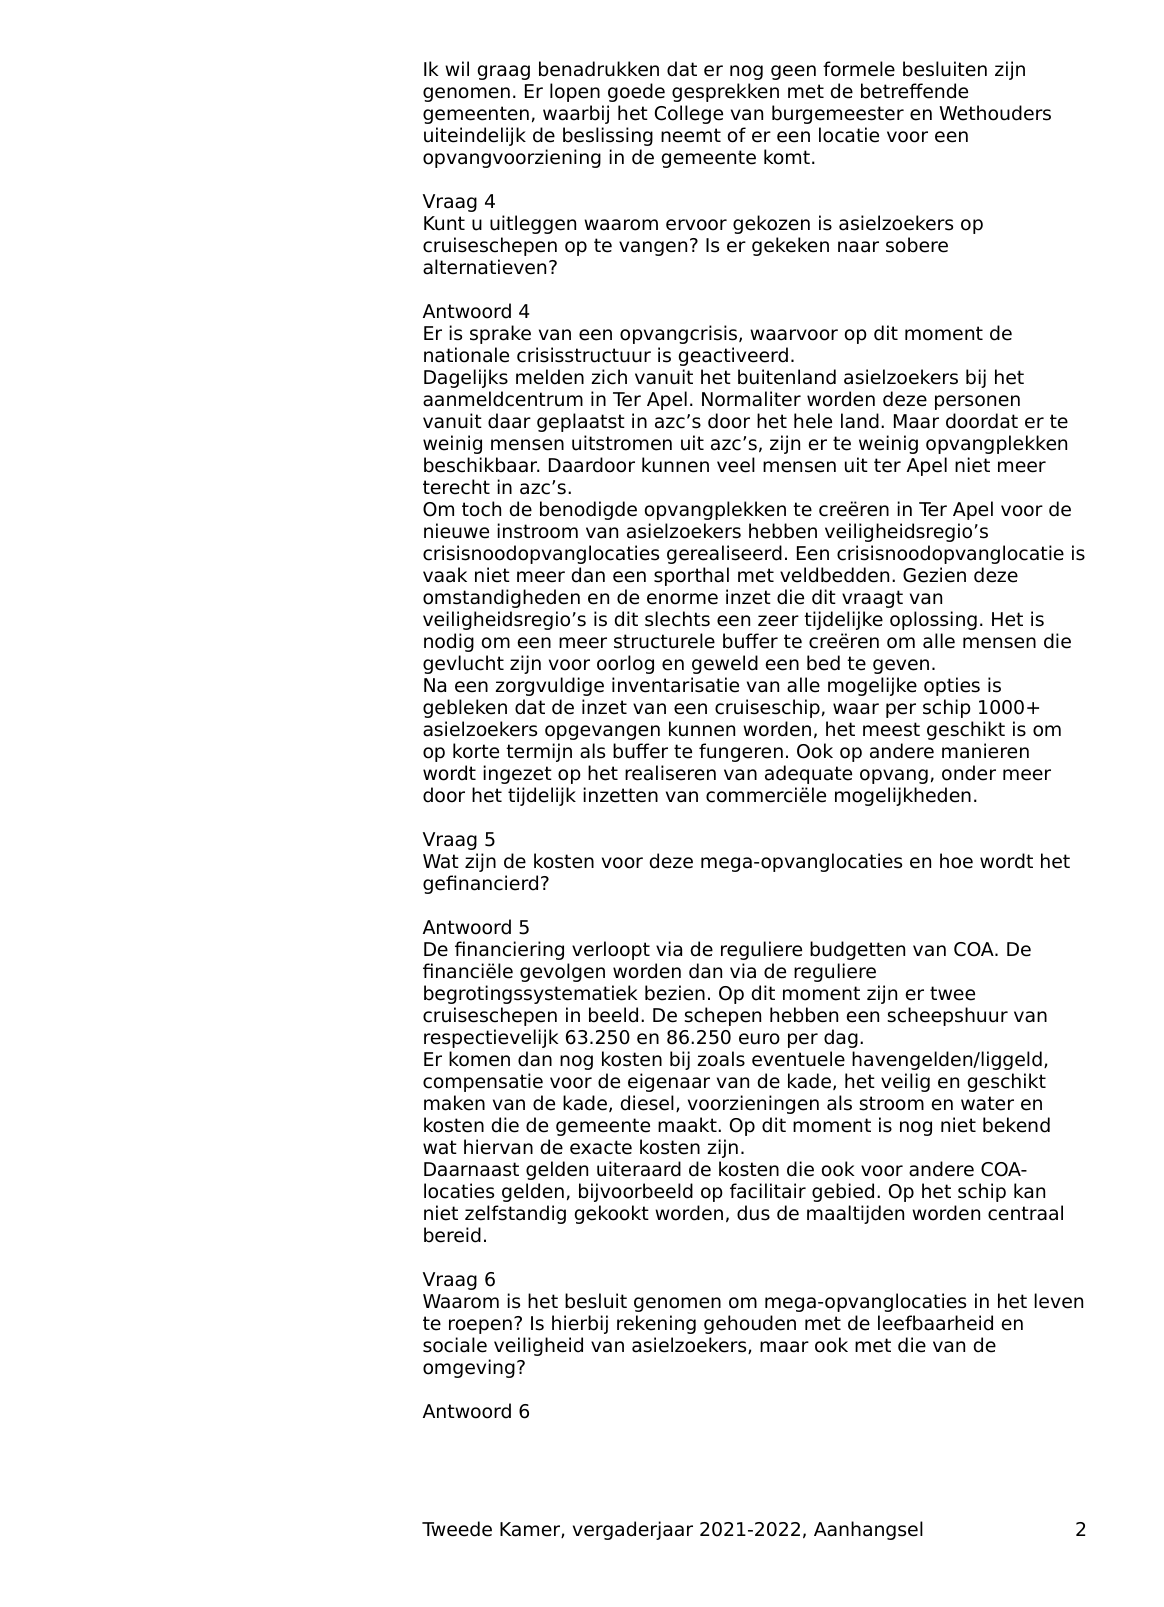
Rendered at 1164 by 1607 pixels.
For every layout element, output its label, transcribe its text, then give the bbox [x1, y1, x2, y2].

text Vraag 4 [422, 191, 1087, 213]
text Kunt u uitleggen waarom ervoor gekozen is asielzoekers op cruiseschepen op te vangen? Is er gekeken naar sobere alternatieven? [422, 213, 1087, 279]
text Antwoord 4 [422, 301, 1087, 323]
text Wat zijn de kosten voor deze mega-opvanglocaties en hoe wordt het gefinancierd? [422, 851, 1087, 895]
text Antwoord 5 [422, 917, 1087, 939]
text De financiering verloopt via de reguliere budgetten van COA. De financiële gevolgen worden dan via de reguliere begrotingssystematiek bezien. Op dit moment zijn er twee cruiseschepen in beeld. De schepen hebben een scheepshuur van respectievelijk 63.250 en 86.250 euro per dag. [422, 939, 1087, 1049]
text Ik wil graag benadrukken dat er nog geen formele besluiten zijn genomen. Er lopen goede gesprekken met de betreffende gemeenten, waarbij het College van burgemeester en Wethouders uiteindelijk de beslissing neemt of er een locatie voor een opvangvoorziening in de gemeente komt. [422, 59, 1087, 169]
text Er is sprake van een opvangcrisis, waarvoor op dit moment de nationale crisisstructuur is geactiveerd. [422, 323, 1087, 367]
text Dagelijks melden zich vanuit het buitenland asielzoekers bij het aanmeldcentrum in Ter Apel. Normaliter worden deze personen vanuit daar geplaatst in azc’s door het hele land. Maar doordat er te weinig mensen uitstromen uit azc’s, zijn er te weinig opvangplekken beschikbaar. Daardoor kunnen veel mensen uit ter Apel niet meer terecht in azc’s. [422, 367, 1087, 499]
text Er komen dan nog kosten bij zoals eventuele havengelden/liggeld, compensatie voor de eigenaar van de kade, het veilig en geschikt maken van de kade, diesel, voorzieningen als stroom en water en kosten die de gemeente maakt. Op dit moment is nog niet bekend wat hiervan de exacte kosten zijn. [422, 1049, 1087, 1159]
text Vraag 6 [422, 1269, 1087, 1291]
text Vraag 5 [422, 829, 1087, 851]
text Daarnaast gelden uiteraard de kosten die ook voor andere COA-locaties gelden, bijvoorbeeld op facilitair gebied. Op het schip kan niet zelfstandig gekookt worden, dus de maaltijden worden centraal bereid. [422, 1159, 1087, 1247]
text Om toch de benodigde opvangplekken te creëren in Ter Apel voor de nieuwe instroom van asielzoekers hebben veiligheidsregio’s crisisnoodopvanglocaties gerealiseerd. Een crisisnoodopvanglocatie is vaak niet meer dan een sporthal met veldbedden. Gezien deze omstandigheden en de enorme inzet die dit vraagt van veiligheidsregio’s is dit slechts een zeer tijdelijke oplossing. Het is nodig om een meer structurele buffer te creëren om alle mensen die gevlucht zijn voor oorlog en geweld een bed te geven. [422, 499, 1087, 675]
text Antwoord 6 [422, 1401, 1087, 1423]
text Waarom is het besluit genomen om mega-opvanglocaties in het leven te roepen? Is hierbij rekening gehouden met de leefbaarheid en sociale veiligheid van asielzoekers, maar ook met die van de omgeving? [422, 1291, 1087, 1379]
text Na een zorgvuldige inventarisatie van alle mogelijke opties is gebleken dat de inzet van een cruiseschip, waar per schip 1000+ asielzoekers opgevangen kunnen worden, het meest geschikt is om op korte termijn als buffer te fungeren. Ook op andere manieren wordt ingezet op het realiseren van adequate opvang, onder meer door het tijdelijk inzetten van commerciële mogelijkheden. [422, 675, 1087, 807]
